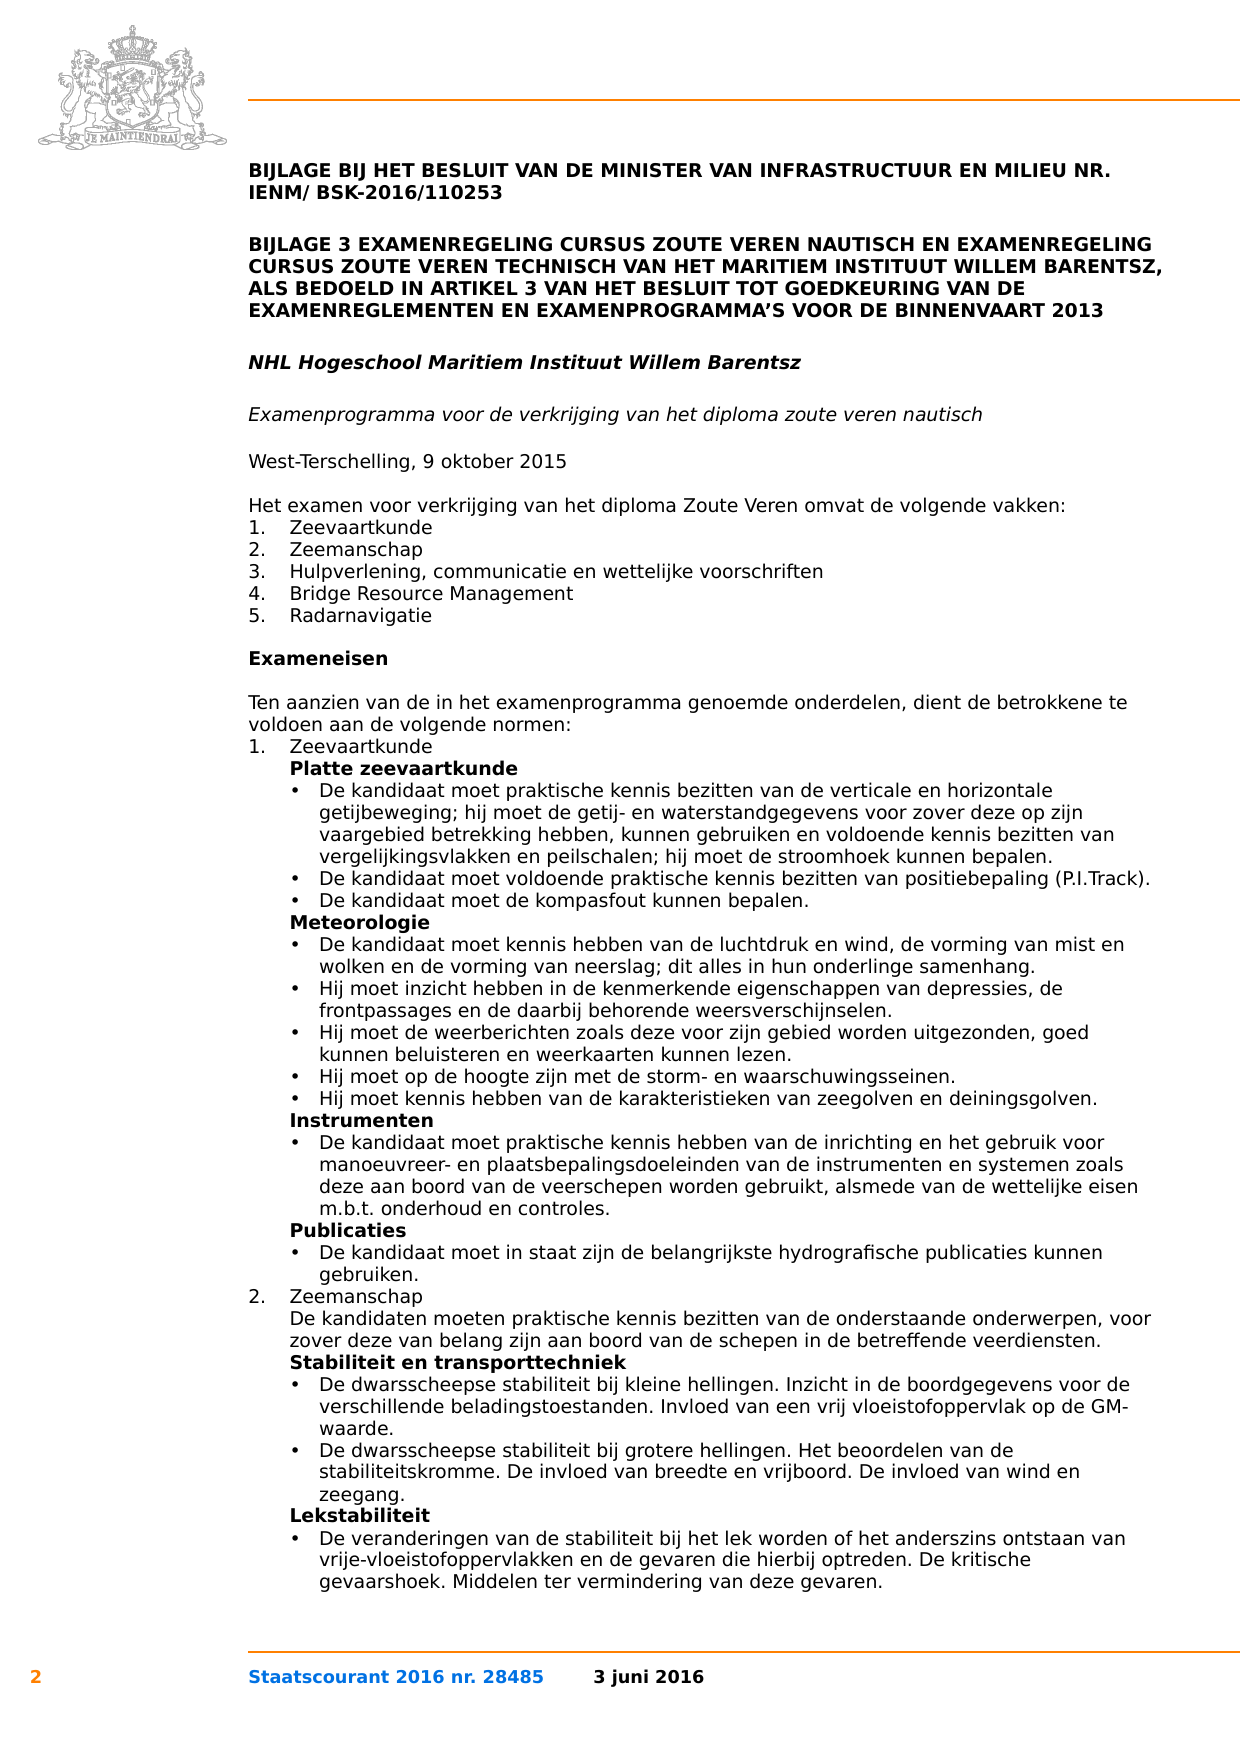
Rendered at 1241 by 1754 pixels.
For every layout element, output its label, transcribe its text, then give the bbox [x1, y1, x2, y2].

text 2. Zeemanschap [248, 1286, 1163, 1308]
text 1. Zeevaartkunde [248, 736, 1163, 758]
text Exameneisen [248, 648, 1163, 670]
text • De veranderingen van de stabiliteit bij het lek worden of het anderszins ontstaan van vrije-vloeistofoppervlakken en de gevaren die hierbij optreden. De kritische gevaarshoek. Middelen ter vermindering van deze gevaren. [289, 1527, 1163, 1593]
text West-Terschelling, 9 oktober 2015 [248, 451, 1163, 473]
text 4. Bridge Resource Management [248, 582, 1163, 604]
text 5. Radarnavigatie [248, 604, 1163, 626]
text Ten aanzien van de in het examenprogramma genoemde onderdelen, dient de betrokkene te voldoen aan de volgende normen: [248, 692, 1163, 736]
text Meteorologie [289, 912, 1163, 934]
text • De kandidaat moet de kompasfout kunnen bepalen. [289, 890, 1163, 912]
text • De kandidaat moet kennis hebben van de luchtdruk en wind, de vorming van mist en wolken en de vorming van neerslag; dit alles in hun onderlinge samenhang. [289, 934, 1163, 978]
subtitle Examenprogramma voor de verkrijging van het diploma zoute veren nautisch [248, 404, 1163, 426]
text Stabiliteit en transporttechniek [289, 1352, 1163, 1373]
text • De kandidaat moet praktische kennis hebben van de inrichting en het gebruik voor manoeuvreer- en plaatsbepalingsdoeleinden van de instrumenten en systemen zoals deze aan boord van de veerschepen worden gebruikt, alsmede van de wettelijke eisen m.b.t. onderhoud en controles. [289, 1132, 1163, 1220]
text • De kandidaat moet in staat zijn de belangrijkste hydrografische publicaties kunnen gebruiken. [289, 1242, 1163, 1286]
text 3. Hulpverlening, communicatie en wettelijke voorschriften [248, 561, 1163, 582]
subtitle BIJLAGE 3 EXAMENREGELING CURSUS ZOUTE VEREN NAUTISCH EN EXAMENREGELING CURSUS ZOUTE VEREN TECHNISCH VAN HET MARITIEM INSTITUUT WILLEM BARENTSZ, ALS BEDOELD IN ARTIKEL 3 VAN HET BESLUIT TOT GOEDKEURING VAN DE EXAMENREGLEMENTEN EN EXAMENPROGRAMMA’S VOOR DE BINNENVAART 2013 [248, 234, 1163, 322]
text Publicaties [289, 1220, 1163, 1242]
text Het examen voor verkrijging van het diploma Zoute Veren omvat de volgende vakken: [248, 494, 1163, 517]
text • De kandidaat moet voldoende praktische kennis bezitten van positiebepaling (P.I.Track). [289, 868, 1163, 890]
text • De dwarsscheepse stabiliteit bij grotere hellingen. Het beoordelen van de stabiliteitskromme. De invloed van breedte en vrijboord. De invloed van wind en zeegang. [289, 1439, 1163, 1505]
picture [38, 25, 227, 150]
text • De dwarsscheepse stabiliteit bij kleine hellingen. Inzicht in de boordgegevens voor de verschillende beladingstoestanden. Invloed van een vrij vloeistofoppervlak op de GM-waarde. [289, 1373, 1163, 1439]
text 2. Zeemanschap [248, 538, 1163, 561]
subtitle NHL Hogeschool Maritiem Instituut Willem Barentsz [248, 352, 1163, 374]
text • Hij moet kennis hebben van de karakteristieken van zeegolven en deiningsgolven. [289, 1088, 1163, 1110]
text 1. Zeevaartkunde [248, 517, 1163, 538]
text Platte zeevaartkunde [289, 758, 1163, 780]
text Instrumenten [289, 1110, 1163, 1132]
text • Hij moet de weerberichten zoals deze voor zijn gebied worden uitgezonden, goed kunnen beluisteren en weerkaarten kunnen lezen. [289, 1022, 1163, 1066]
text • Hij moet inzicht hebben in de kenmerkende eigenschappen van depressies, de frontpassages en de daarbij behorende weersverschijnselen. [289, 978, 1163, 1022]
text • De kandidaat moet praktische kennis bezitten van de verticale en horizontale getijbeweging; hij moet de getij- en waterstandgegevens voor zover deze op zijn vaargebied betrekking hebben, kunnen gebruiken en voldoende kennis bezitten van vergelijkingsvlakken en peilschalen; hij moet de stroomhoek kunnen bepalen. [289, 780, 1163, 868]
text • Hij moet op de hoogte zijn met de storm- en waarschuwingsseinen. [289, 1066, 1163, 1088]
subtitle BIJLAGE BIJ HET BESLUIT VAN DE MINISTER VAN INFRASTRUCTUUR EN MILIEU NR. IENM/ BSK-2016/110253 [248, 160, 1163, 204]
text De kandidaten moeten praktische kennis bezitten van de onderstaande onderwerpen, voor zover deze van belang zijn aan boord van de schepen in de betreffende veerdiensten. [289, 1308, 1163, 1352]
text Lekstabiliteit [289, 1505, 1163, 1527]
